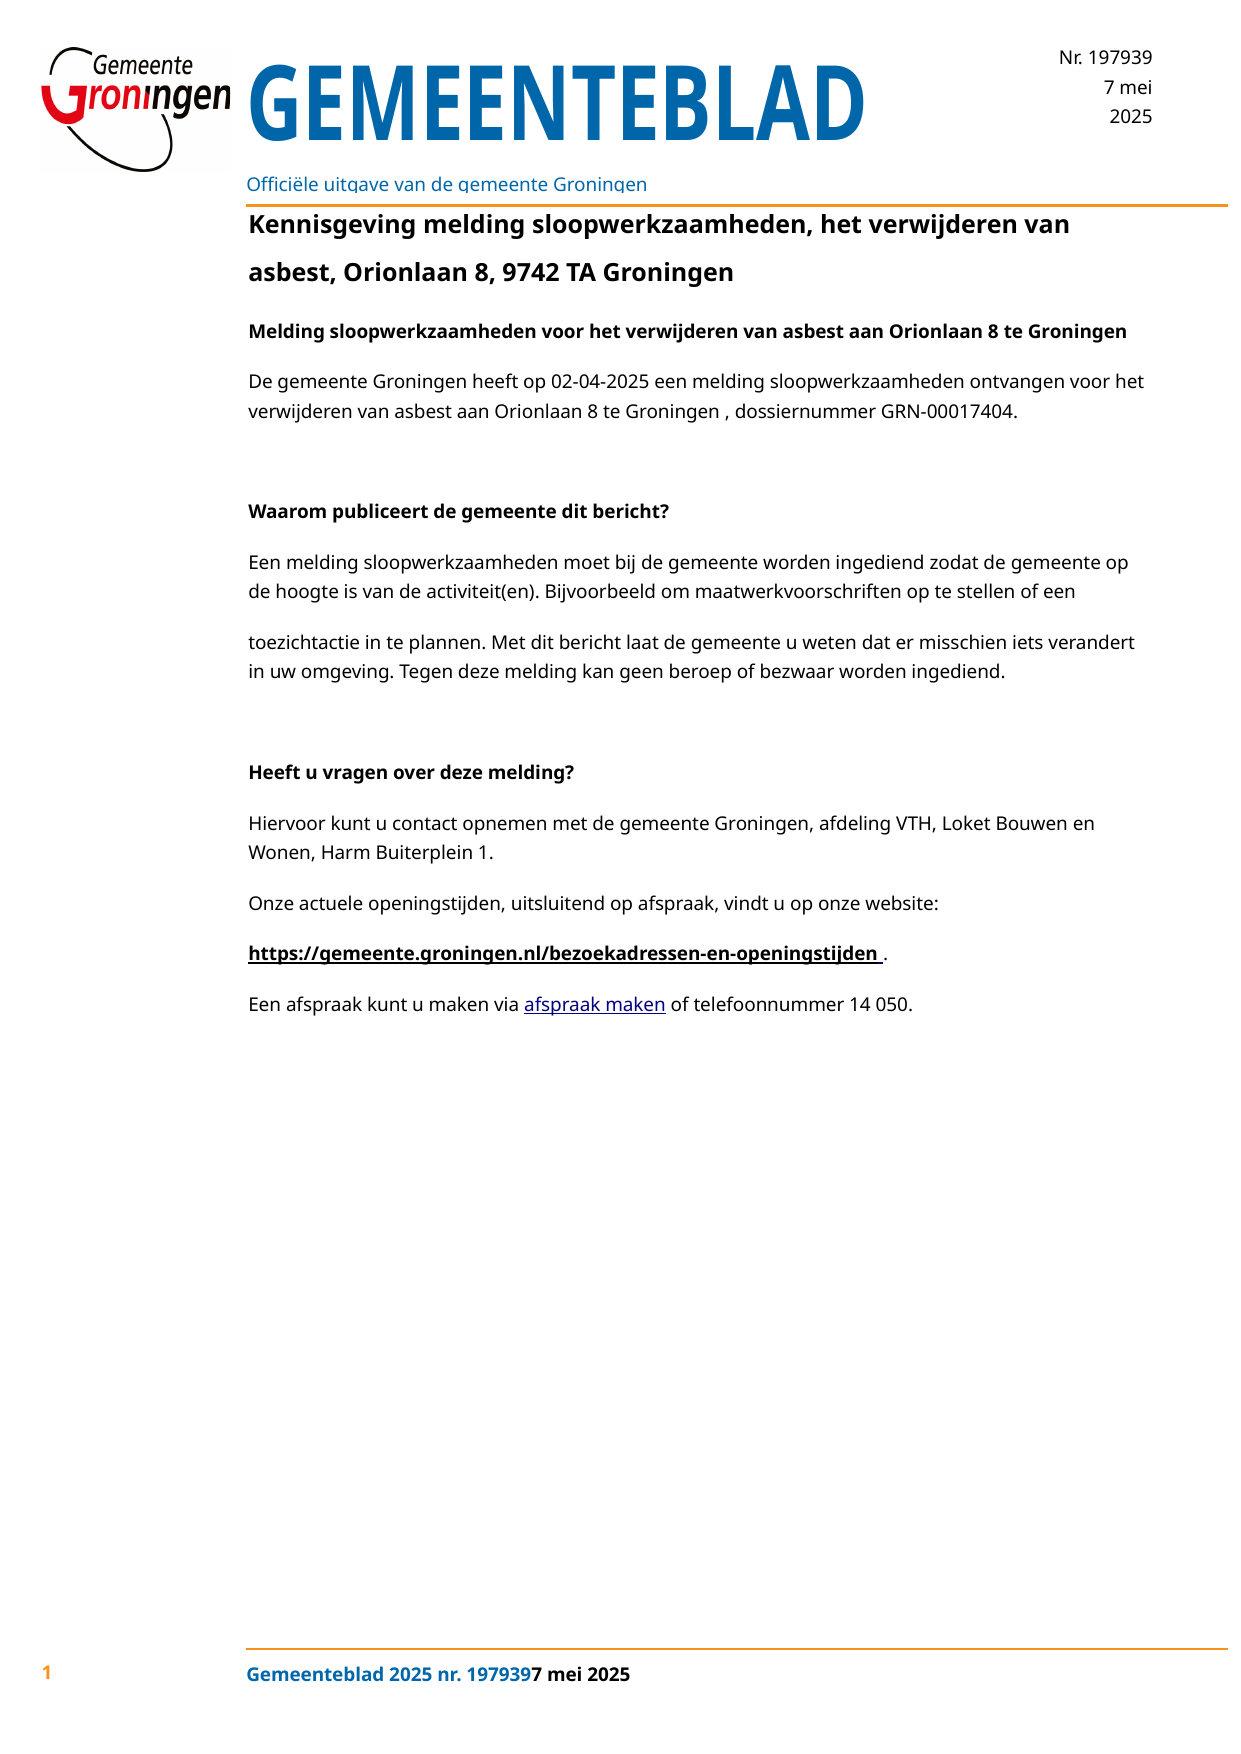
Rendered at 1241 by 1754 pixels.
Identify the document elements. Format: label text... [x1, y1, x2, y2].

text Een melding sloopwerkzaamheden moet bij de gemeente worden ingediend zodat de gemeente op de hoogte is van de activiteit(en). Bijvoorbeeld om maatwerkvoorschriften op te stellen of een [248, 549, 1152, 604]
text Een afspraak kunt u maken via afspraak maken of telefoonnummer 14 050. [248, 991, 1152, 1017]
text Waarom publiceert de gemeente dit bericht? [248, 499, 1152, 524]
text Kennisgeving melding sloopwerkzaamheden, het verwijderen van asbest, Orionlaan 8, 9742 TA Groningen [248, 207, 1152, 288]
text Melding sloopwerkzaamheden voor het verwijderen van asbest aan Orionlaan 8 te Groningen [248, 318, 1152, 344]
text De gemeente Groningen heeft op 02-04-2025 een melding sloopwerkzaamheden ontvangen voor het verwijderen van asbest aan Orionlaan 8 te Groningen , dossiernummer GRN-00017404. [248, 368, 1152, 424]
picture [41, 47, 231, 172]
text Hiervoor kunt u contact opnemen met de gemeente Groningen, afdeling VTH, Loket Bouwen en Wonen, Harm Buiterplein 1. [248, 810, 1152, 865]
text toezichtactie in te plannen. Met dit bericht laat de gemeente u weten dat er misschien iets verandert in uw omgeving. Tegen deze melding kan geen beroep of bezwaar worden ingediend. [248, 629, 1152, 684]
text Onze actuele openingstijden, uitsluitend op afspraak, vindt u op onze website: [248, 890, 1152, 916]
text https://gemeente.groningen.nl/bezoekadressen-en-openingstijden . [248, 940, 1152, 966]
text Heeft u vragen over deze melding? [248, 759, 1152, 785]
